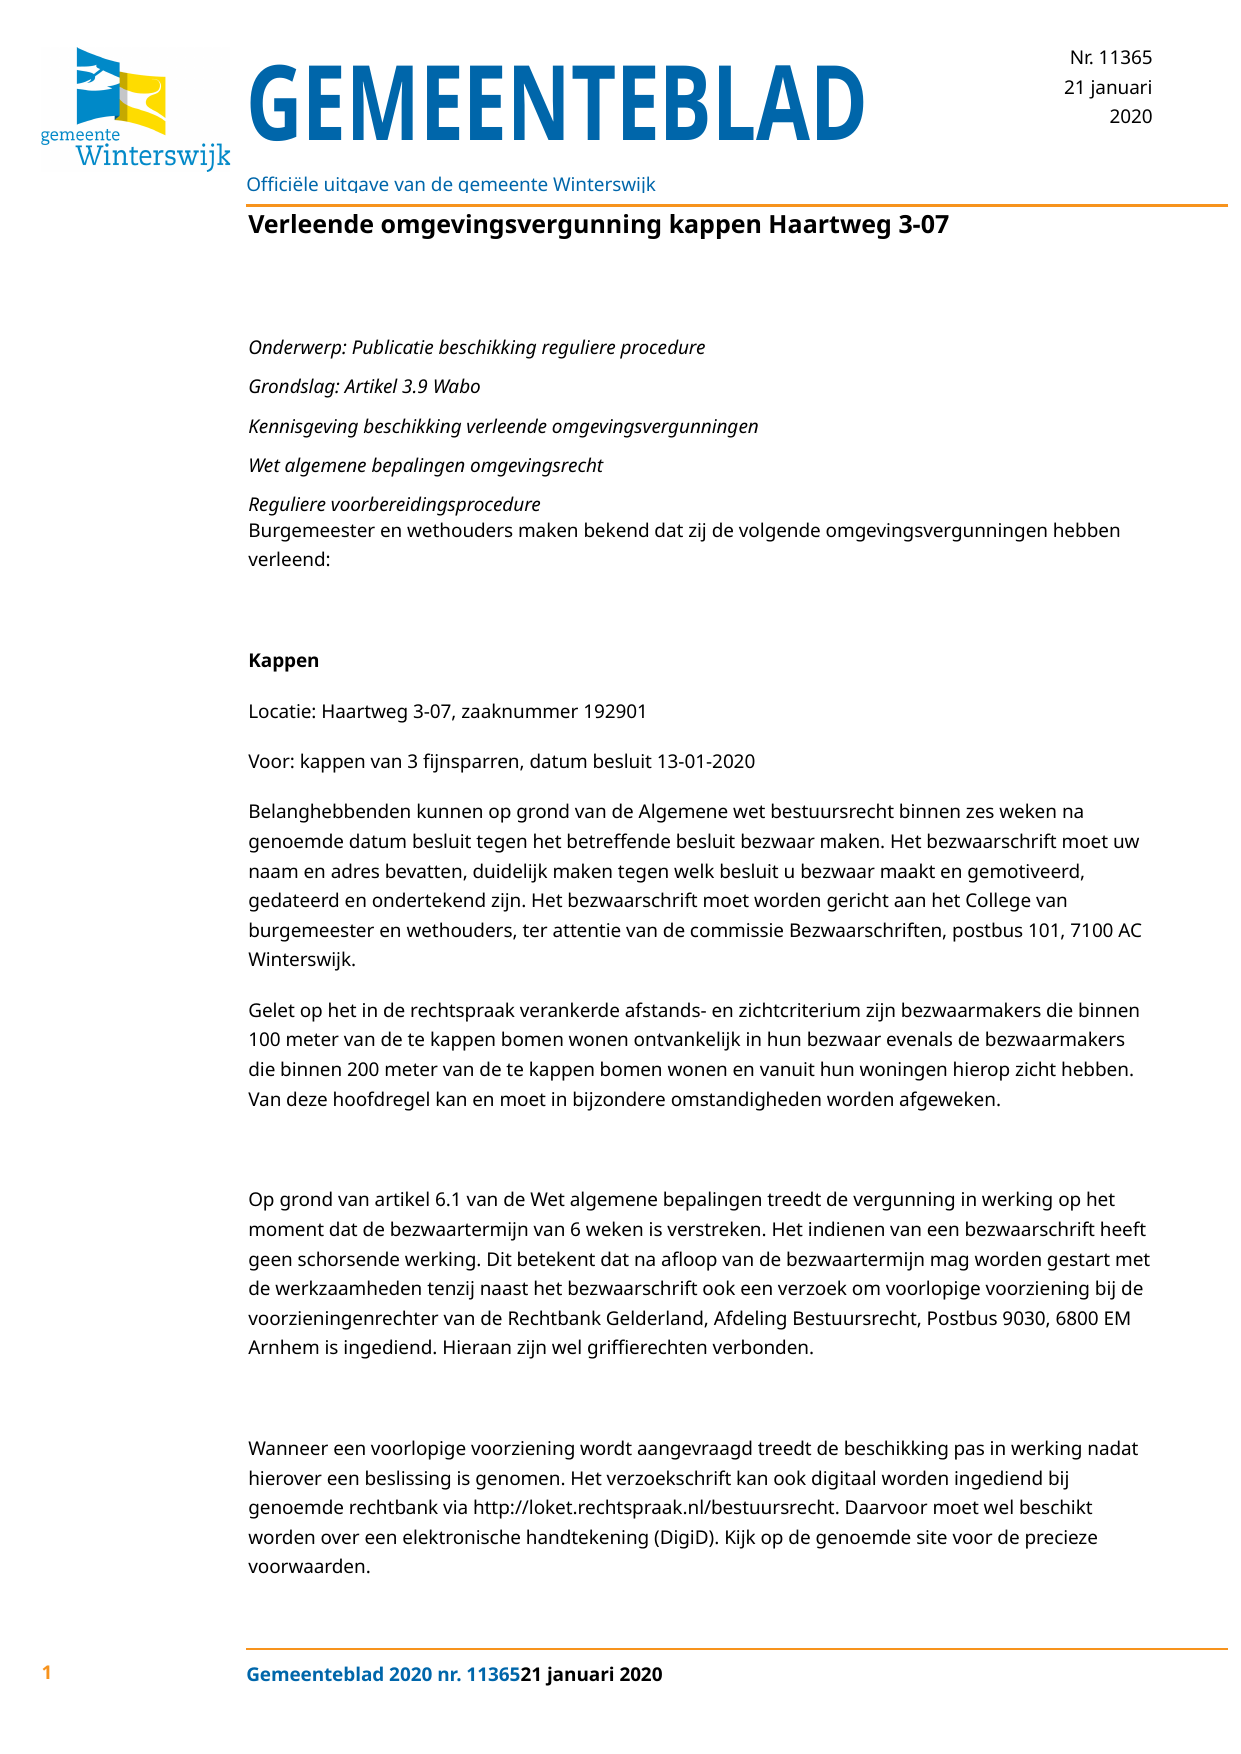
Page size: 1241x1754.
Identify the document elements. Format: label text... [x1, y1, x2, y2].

text Wet algemene bepalingen omgevingsrecht [248, 452, 1152, 478]
text Grondslag: Artikel 3.9 Wabo [248, 373, 1152, 399]
text Wanneer een voorlopige voorziening wordt aangevraagd treedt de beschikking pas in werking nadat hierover een beslissing is genomen. Het verzoekschrift kan ook digitaal worden ingediend bij genoemde rechtbank via http://loket.rechtspraak.nl/bestuursrecht. Daarvoor moet wel beschikt worden over een elektronische handtekening (DigiD). Kijk op de genoemde site voor de precieze voorwaarden. [248, 1435, 1152, 1579]
text Locatie: Haartweg 3-07, zaaknummer 192901 [248, 698, 1152, 724]
text Onderwerp: Publicatie beschikking reguliere procedure [248, 334, 1152, 360]
text Verleende omgevingsvergunning kappen Haartweg 3-07 [248, 207, 1152, 241]
text Kennisgeving beschikking verleende omgevingsvergunningen [248, 413, 1152, 438]
text Gelet op het in de rechtspraak verankerde afstands- en zichtcriterium zijn bezwaarmakers die binnen 100 meter van de te kappen bomen wonen ontvankelijk in hun bezwaar evenals de bezwaarmakers die binnen 200 meter van de te kappen bomen wonen en vanuit hun woningen hierop zicht hebben. Van deze hoofdregel kan en moet in bijzondere omstandigheden worden afgeweken. [248, 997, 1152, 1112]
picture [225, 153, 231, 162]
text Reguliere voorbereidingsprocedure [248, 491, 1152, 517]
picture [41, 47, 231, 172]
text Voor: kappen van 3 fijnsparren, datum besluit 13-01-2020 [248, 748, 1152, 774]
text Op grond van artikel 6.1 van de Wet algemene bepalingen treedt de vergunning in werking op het moment dat de bezwaartermijn van 6 weken is verstreken. Het indienen van een bezwaarschrift heeft geen schorsende werking. Dit betekent dat na afloop van de bezwaartermijn mag worden gestart met de werkzaamheden tenzij naast het bezwaarschrift ook een verzoek om voorlopige voorziening bij de voorzieningenrechter van de Rechtbank Gelderland, Afdeling Bestuursrecht, Postbus 9030, 6800 EM Arnhem is ingediend. Hieraan zijn wel griffierechten verbonden. [248, 1187, 1152, 1360]
text Kappen [248, 647, 1152, 673]
text Burgemeester en wethouders maken bekend dat zij de volgende omgevingsvergunningen hebben verleend: [248, 517, 1152, 572]
text Belanghebbenden kunnen op grond van de Algemene wet bestuursrecht binnen zes weken na genoemde datum besluit tegen het betreffende besluit bezwaar maken. Het bezwaarschrift moet uw naam en adres bevatten, duidelijk maken tegen welk besluit u bezwaar maakt en gemotiveerd, gedateerd en ondertekend zijn. Het bezwaarschrift moet worden gericht aan het College van burgemeester en wethouders, ter attentie van de commissie Bezwaarschriften, postbus 101, 7100 AC Winterswijk. [248, 799, 1152, 972]
